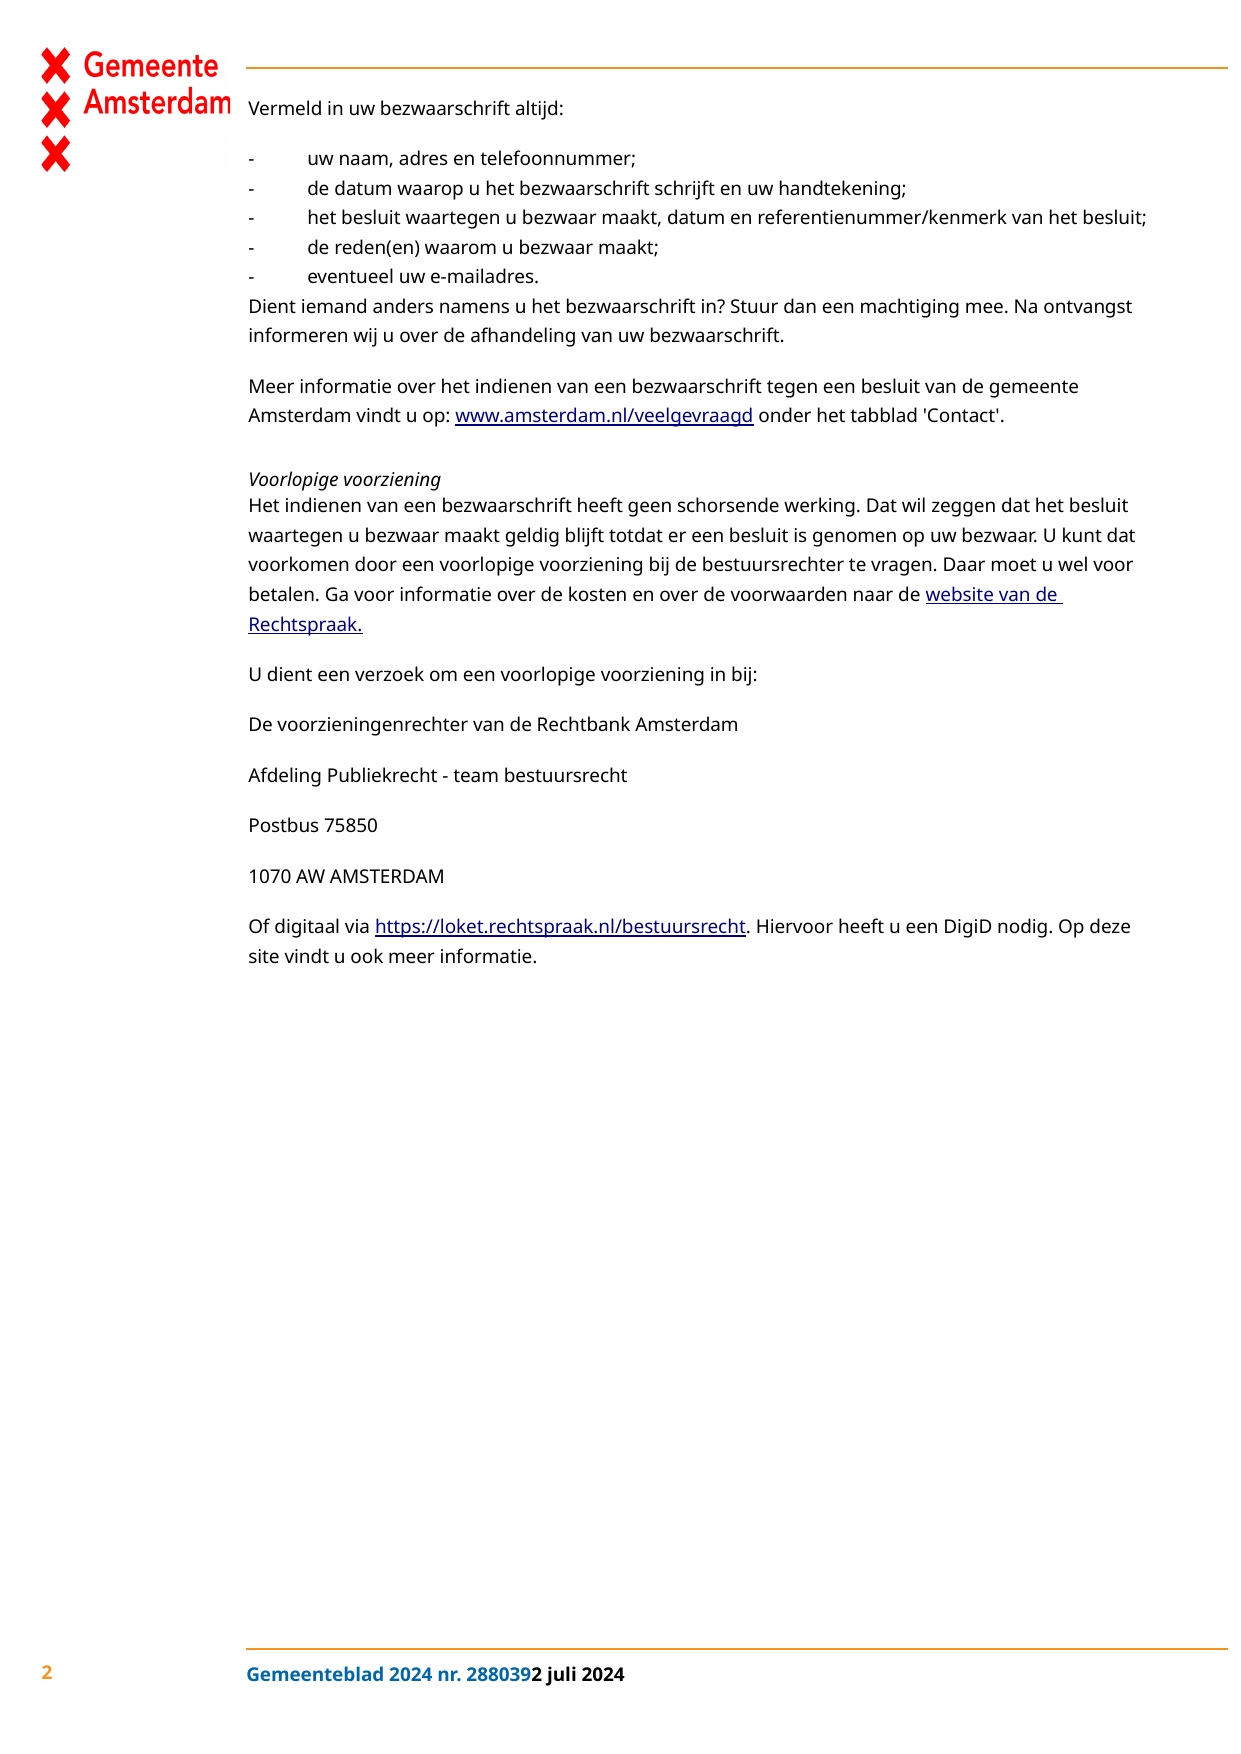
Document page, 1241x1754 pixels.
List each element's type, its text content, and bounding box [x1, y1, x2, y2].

text Dient iemand anders namens u het bezwaarschrift in? Stuur dan een machtiging mee. Na ontvangst informeren wij u over de afhandeling van uw bezwaarschrift. [248, 293, 1152, 348]
list eventueel uw e-mailadres. [248, 263, 1152, 289]
text Of digitaal via https://loket.rechtspraak.nl/bestuursrecht. Hiervoor heeft u een DigiD nodig. Op deze site vindt u ook meer informatie. [248, 913, 1152, 968]
text De voorzieningenrechter van de Rechtbank Amsterdam [248, 712, 1152, 737]
picture [41, 47, 231, 172]
text Afdeling Publiekrecht - team bestuursrecht [248, 762, 1152, 788]
text Voorlopige voorziening [248, 467, 1152, 492]
text Postbus 75850 [248, 812, 1152, 838]
list de datum waarop u het bezwaarschrift schrijft en uw handtekening; [248, 175, 1152, 201]
list uw naam, adres en telefoonnummer; [248, 145, 1152, 171]
text Vermeld in uw bezwaarschrift altijd: [248, 95, 1152, 121]
list het besluit waartegen u bezwaar maakt, datum en referentienummer/kenmerk van het besluit; [248, 204, 1152, 230]
text Het indienen van een bezwaarschrift heeft geen schorsende werking. Dat wil zeggen dat het besluit waartegen u bezwaar maakt geldig blijft totdat er een besluit is genomen op uw bezwaar. U kunt dat voorkomen door een voorlopige voorziening bij de bestuursrechter te vragen. Daar moet u wel voor betalen. Ga voor informatie over de kosten en over de voorwaarden naar de website van de Rechtspraak. [248, 492, 1152, 636]
list de reden(en) waarom u bezwaar maakt; [248, 234, 1152, 260]
text U dient een verzoek om een voorlopige voorziening in bij: [248, 661, 1152, 687]
text 1070 AW AMSTERDAM [248, 863, 1152, 888]
text Meer informatie over het indienen van een bezwaarschrift tegen een besluit van de gemeente Amsterdam vindt u op: www.amsterdam.nl/veelgevraagd onder het tabblad 'Contact'. [248, 373, 1152, 428]
